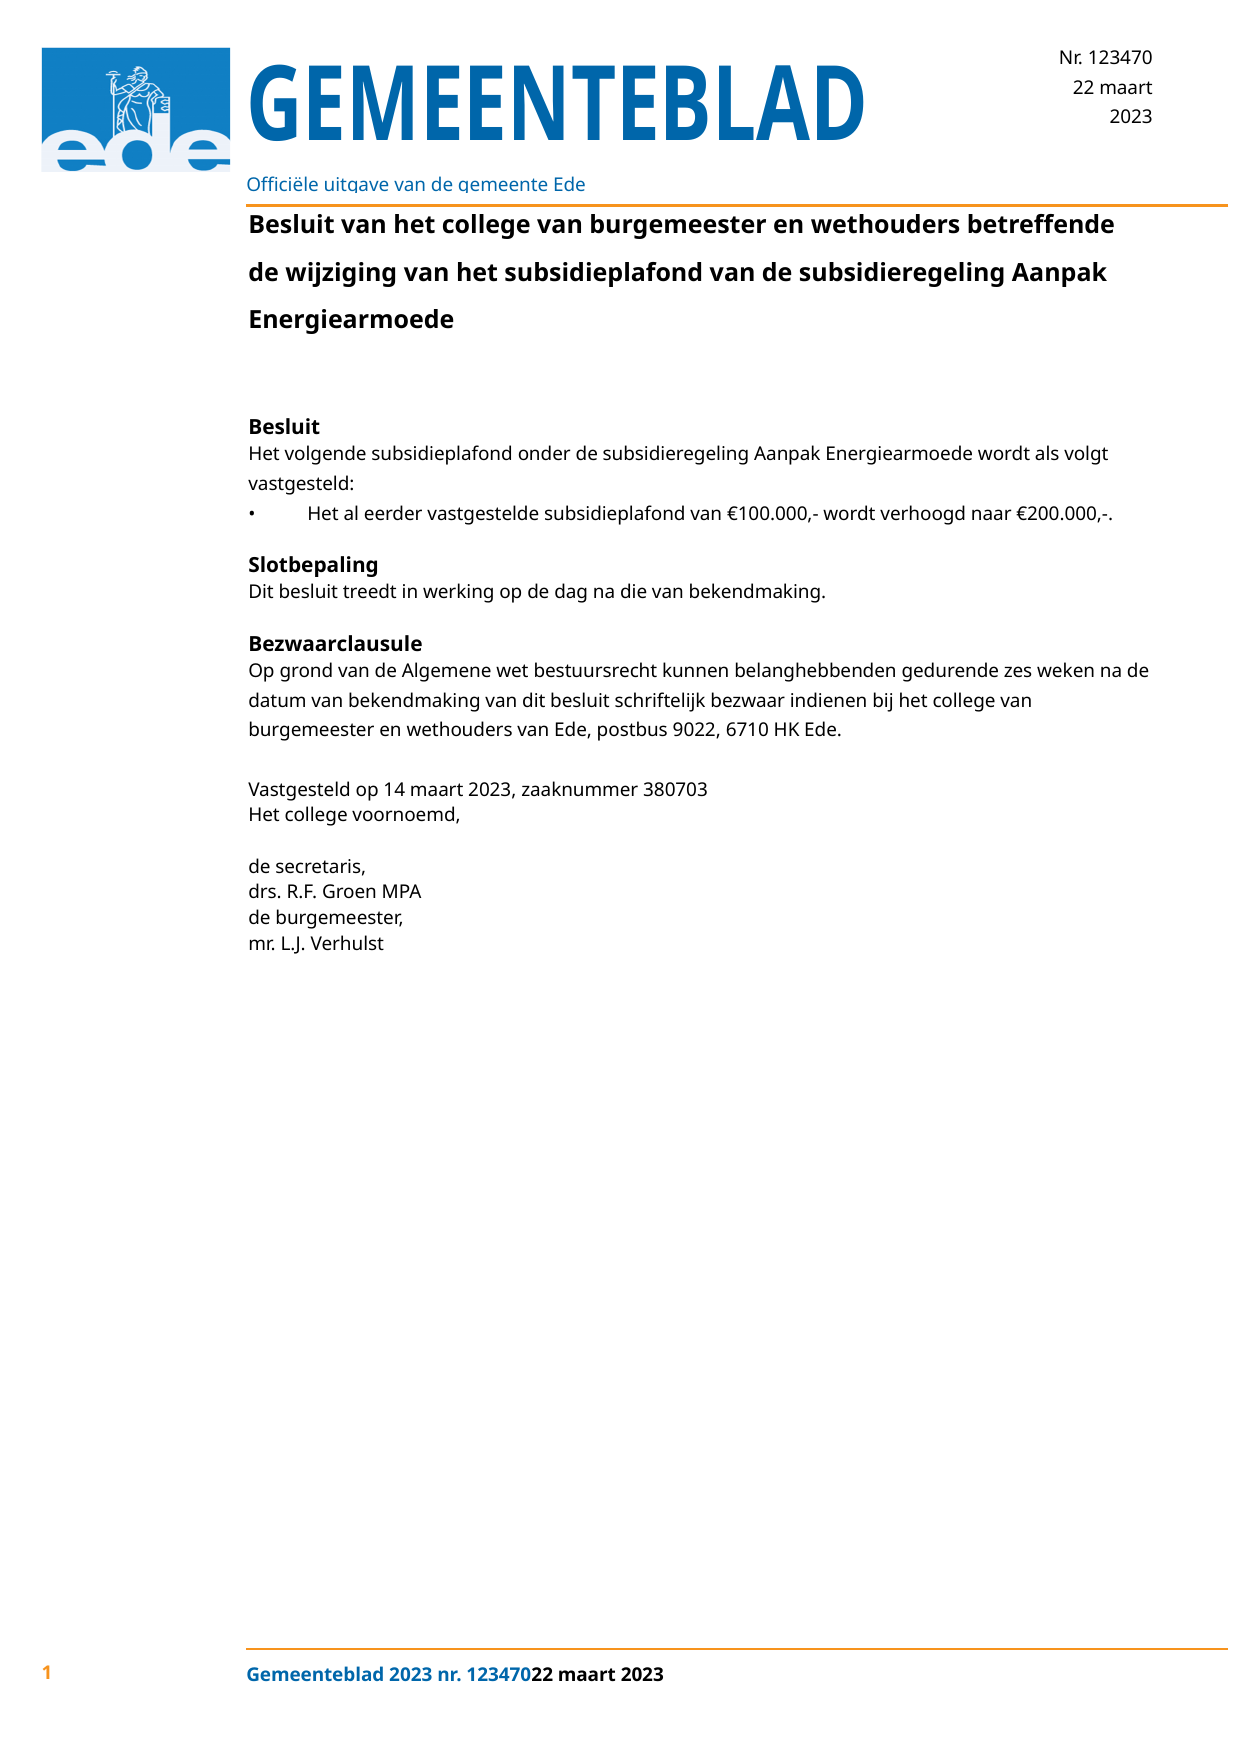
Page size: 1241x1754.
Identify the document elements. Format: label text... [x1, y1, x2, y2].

text de burgemeester, [248, 904, 1152, 930]
text Het college voornoemd, [248, 801, 1152, 827]
picture [41, 47, 231, 172]
text Besluit [248, 412, 1152, 441]
text mr. L.J. Verhulst [248, 930, 1152, 956]
text drs. R.F. Groen MPA [248, 879, 1152, 904]
text de secretaris, [248, 853, 1152, 879]
text Het volgende subsidieplafond onder de subsidieregeling Aanpak Energiearmoede wordt als volgt vastgesteld: [248, 441, 1152, 496]
text Vastgesteld op 14 maart 2023, zaaknummer 380703 [248, 776, 1152, 801]
text Bezwaarclausule [248, 629, 1152, 657]
text Slotbepaling [248, 550, 1152, 578]
text Op grond van de Algemene wet bestuursrecht kunnen belanghebbenden gedurende zes weken na de datum van bekendmaking van dit besluit schriftelijk bezwaar indienen bij het college van burgemeester en wethouders van Ede, postbus 9022, 6710 HK Ede. [248, 657, 1152, 742]
list Het al eerder vastgestelde subsidieplafond van €100.000,- wordt verhoogd naar €200.000,-. [248, 500, 1152, 525]
text Dit besluit treedt in werking op de dag na die van bekendmaking. [248, 578, 1152, 604]
text Besluit van het college van burgemeester en wethouders betreffende de wijziging van het subsidieplafond van de subsidieregeling Aanpak Energiearmoede [248, 207, 1152, 336]
